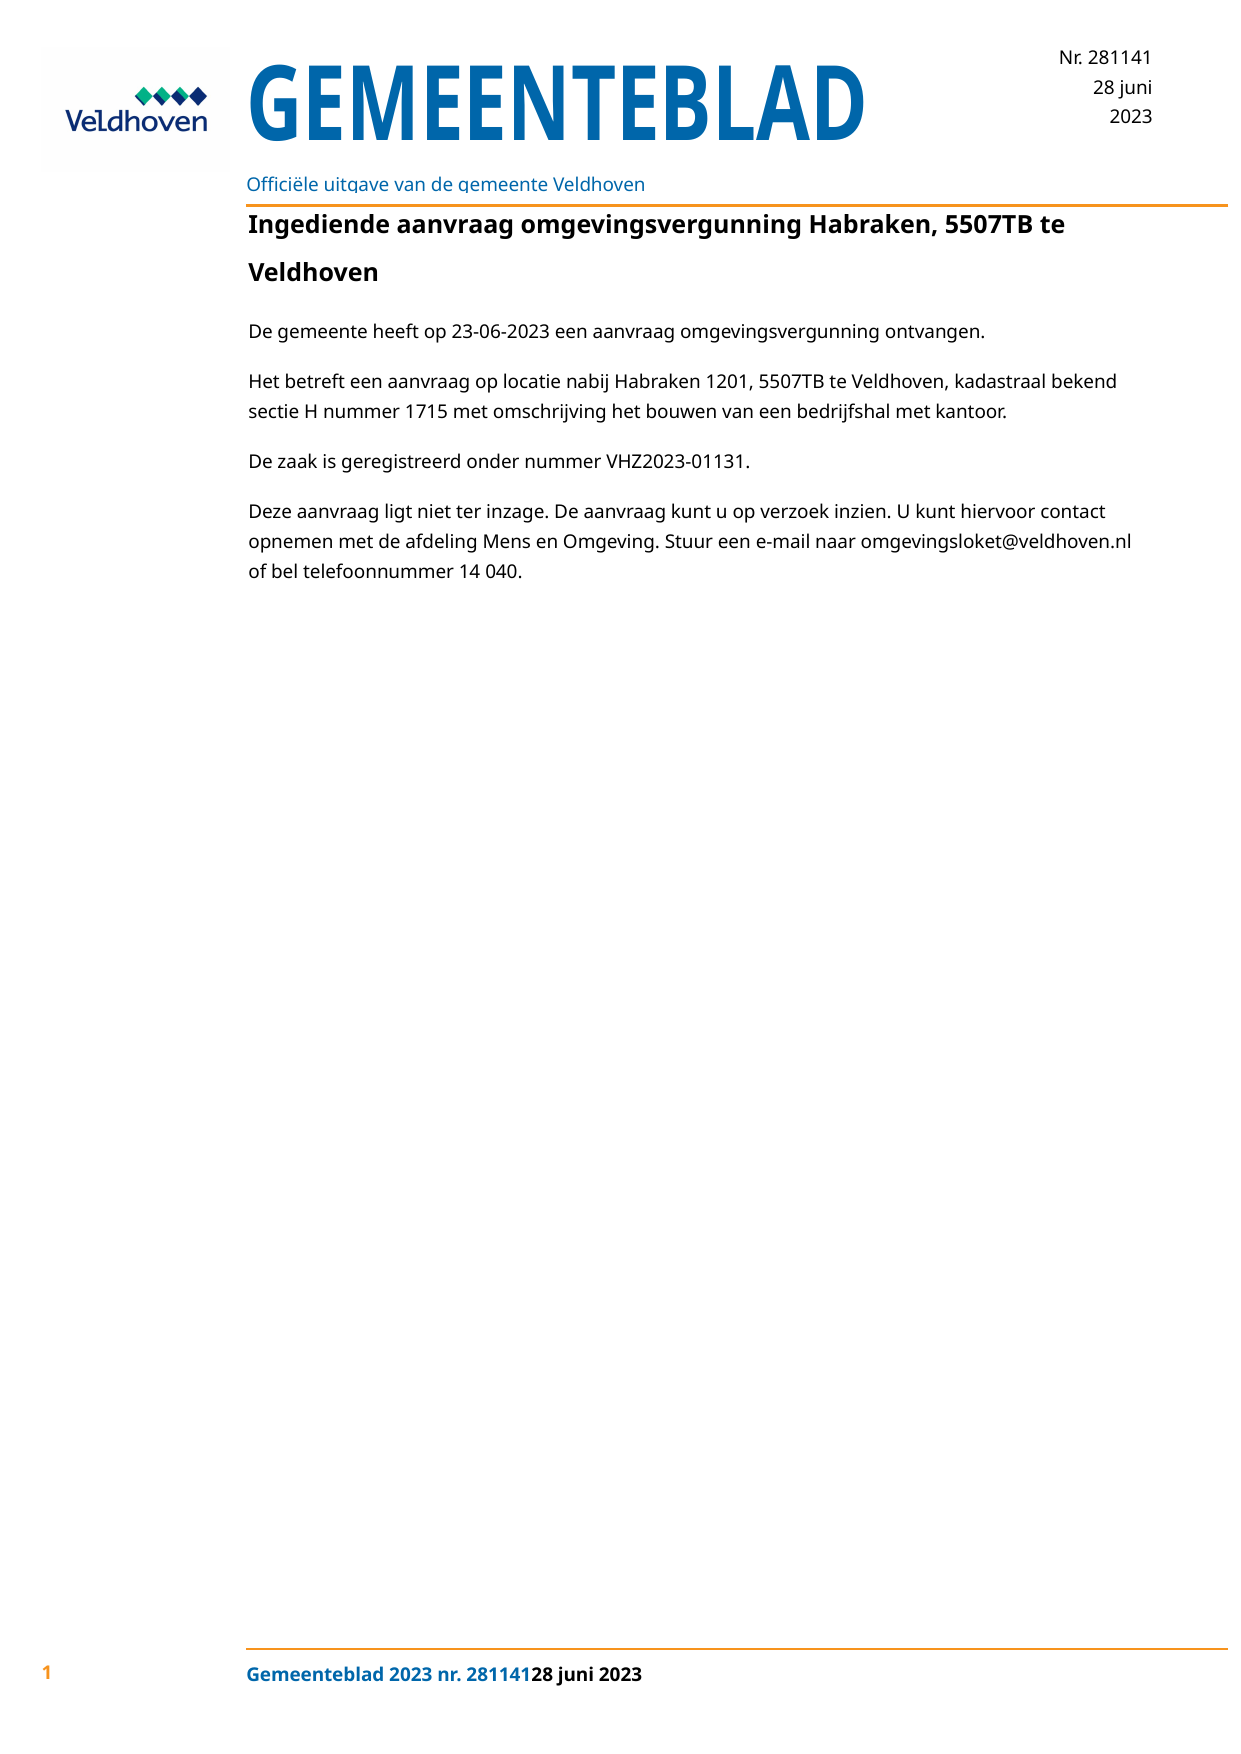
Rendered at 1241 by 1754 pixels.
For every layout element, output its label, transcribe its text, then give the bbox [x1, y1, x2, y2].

picture [41, 47, 231, 172]
text Deze aanvraag ligt niet ter inzage. De aanvraag kunt u op verzoek inzien. U kunt hiervoor contact opnemen met de afdeling Mens en Omgeving. Stuur een e-mail naar omgevingsloket@veldhoven.nl of bel telefoonnummer 14 040. [248, 499, 1152, 584]
text De gemeente heeft op 23-06-2023 een aanvraag omgevingsvergunning ontvangen. [248, 318, 1152, 344]
text Ingediende aanvraag omgevingsvergunning Habraken, 5507TB te Veldhoven [248, 207, 1152, 288]
text Het betreft een aanvraag op locatie nabij Habraken 1201, 5507TB te Veldhoven, kadastraal bekend sectie H nummer 1715 met omschrijving het bouwen van een bedrijfshal met kantoor. [248, 368, 1152, 424]
text De zaak is geregistreerd onder nummer VHZ2023-01131. [248, 448, 1152, 474]
